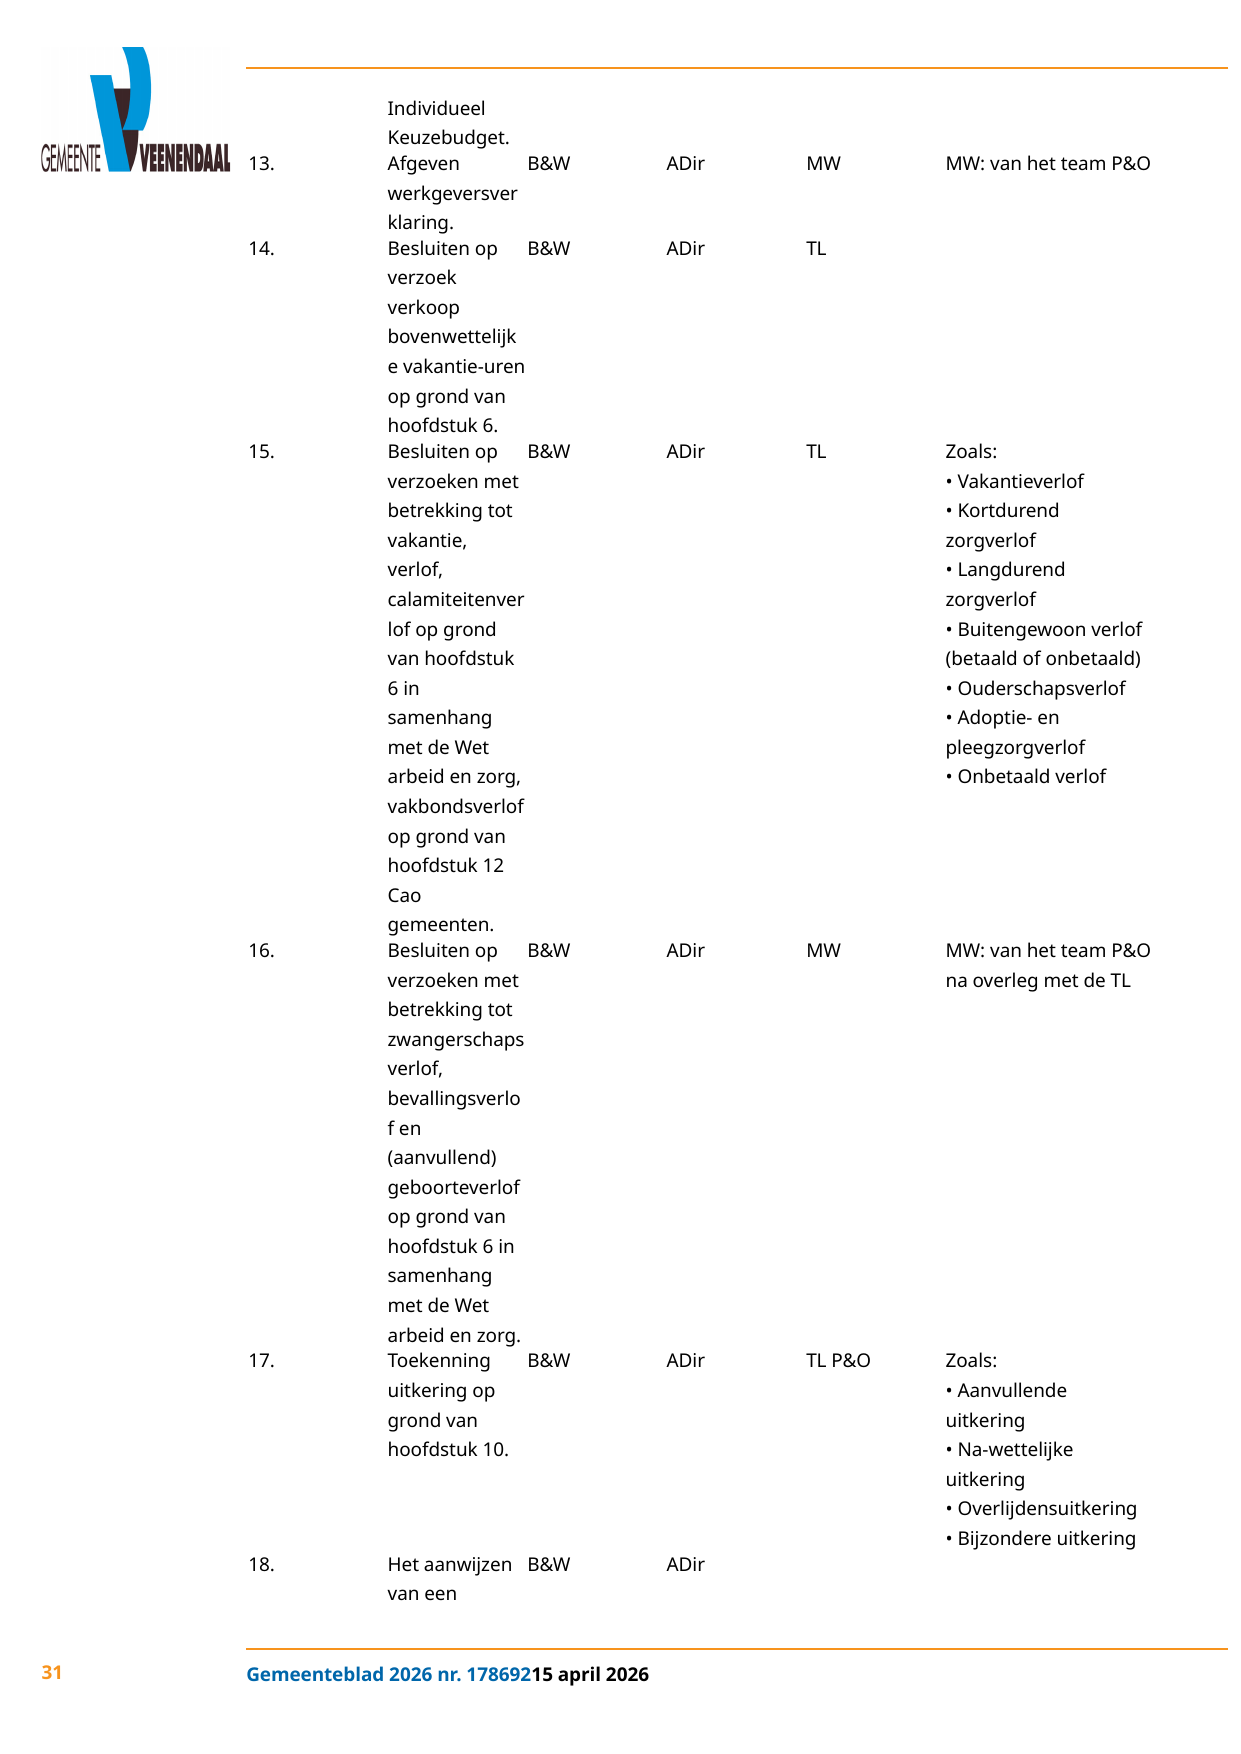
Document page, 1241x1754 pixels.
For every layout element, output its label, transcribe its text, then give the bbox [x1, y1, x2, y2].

table_cell [945, 1551, 1152, 1606]
table_cell ADir [666, 1551, 806, 1606]
table_cell 15. [248, 438, 387, 937]
table_cell Besluiten op verzoek verkoop bovenwettelijke vakantie-uren op grond van hoofdstuk 6. [388, 235, 527, 438]
table_cell [806, 1551, 945, 1606]
table_cell [248, 95, 387, 150]
table_cell Afgeven werkgeversverklaring. [388, 150, 527, 235]
table_cell ADir [666, 438, 806, 937]
table_cell [945, 95, 1152, 150]
table_cell TL [806, 438, 945, 937]
table_cell TL P&O [806, 1348, 945, 1551]
table_cell [666, 95, 806, 150]
table_cell ADir [666, 937, 806, 1348]
table_cell MW: van het team P&O na overleg met de TL [945, 937, 1152, 1348]
table_cell B&W [527, 438, 666, 937]
table_cell [806, 95, 945, 150]
table_cell Individueel Keuzebudget. [388, 95, 527, 150]
table_cell B&W [527, 235, 666, 438]
table_cell ADir [666, 1348, 806, 1551]
table_cell MW: van het team P&O [945, 150, 1152, 235]
table_cell Besluiten op verzoeken met betrekking tot vakantie, verlof, calamiteitenverlof op grond van hoofdstuk 6 in samenhang met de Wet arbeid en zorg, vakbondsverlof op grond van hoofdstuk 12 Cao gemeenten. [388, 438, 527, 937]
table_cell B&W [527, 937, 666, 1348]
table_cell MW [806, 937, 945, 1348]
table_cell 17. [248, 1348, 387, 1551]
table_cell 14. [248, 235, 387, 438]
table_cell B&W [527, 1348, 666, 1551]
table_cell ADir [666, 235, 806, 438]
picture [41, 47, 130, 172]
table_cell Zoals: • Aanvullende uitkering • Na-wettelijke uitkering • Overlijdensuitkering • Bijzondere uitkering [945, 1348, 1152, 1551]
table_cell [527, 95, 666, 150]
table_cell Besluiten op verzoeken met betrekking tot zwangerschapsverlof, bevallingsverlof en (aanvullend) geboorteverlof op grond van hoofdstuk 6 in samenhang met de Wet arbeid en zorg. [388, 937, 527, 1348]
table_cell B&W [527, 150, 666, 235]
table_cell Toekenning uitkering op grond van hoofdstuk 10. [388, 1348, 527, 1551]
picture [123, 47, 231, 172]
table_cell [945, 235, 1152, 438]
table_cell 16. [248, 937, 387, 1348]
table_cell TL [806, 235, 945, 438]
table_cell 13. [248, 150, 387, 235]
table_cell Het aanwijzen van een [388, 1551, 527, 1606]
table_cell 18. [248, 1551, 387, 1606]
table_cell ADir [666, 150, 806, 235]
table_cell Zoals: • Vakantieverlof • Kortdurend zorgverlof • Langdurend zorgverlof • Buitengewoon verlof (betaald of onbetaald) • Ouderschapsverlof • Adoptie- en pleegzorgverlof • Onbetaald verlof [945, 438, 1152, 937]
table_cell B&W [527, 1551, 666, 1606]
table_cell MW [806, 150, 945, 235]
